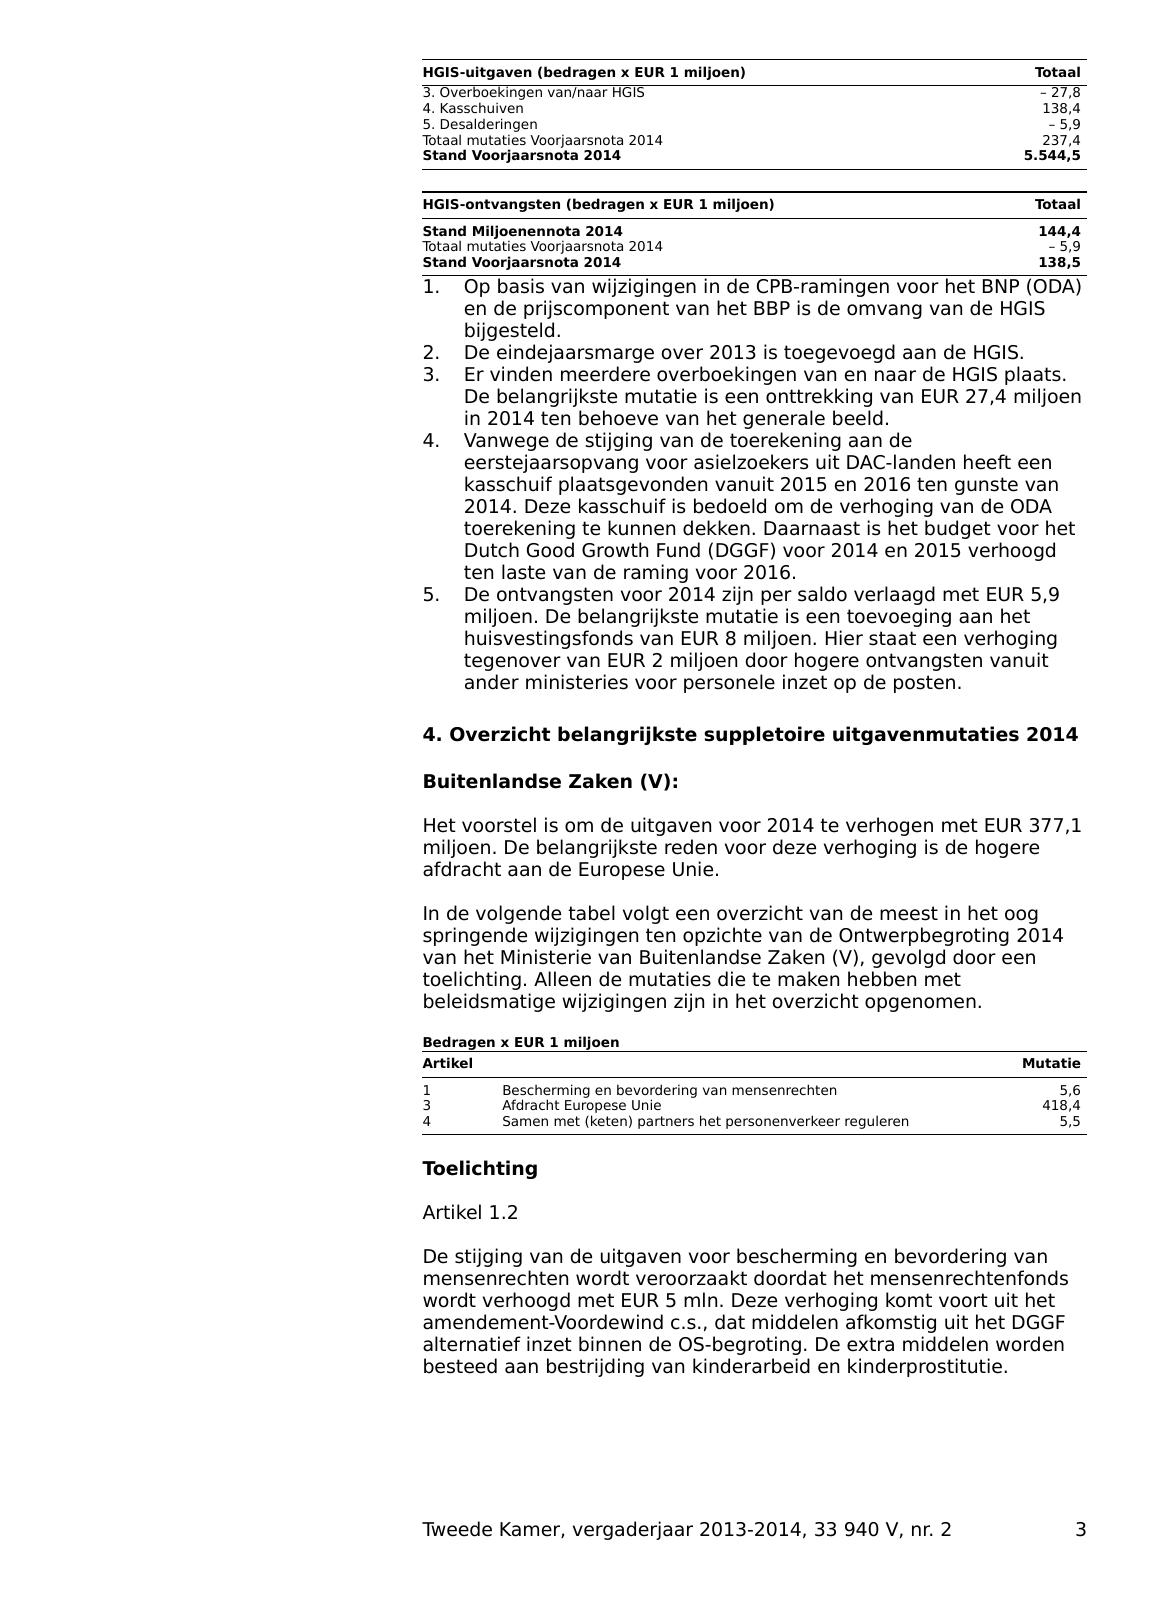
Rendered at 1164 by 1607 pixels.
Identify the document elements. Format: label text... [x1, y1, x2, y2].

table_header Bedragen x EUR 1 miljoen [422, 1035, 1087, 1051]
table_cell 3 [422, 1098, 496, 1114]
subtitle Buitenlandse Zaken (V): [422, 771, 1087, 793]
table_cell 4. Kasschuiven [422, 101, 968, 117]
table_cell – 5,9 [969, 239, 1087, 255]
text Het voorstel is om de uitgaven voor 2014 te verhogen met EUR 377,1 miljoen. De belangrijkste reden voor deze verhoging is de hogere afdracht aan de Europese Unie. [422, 815, 1087, 881]
text In de volgende tabel volgt een overzicht van de meest in het oog springende wijzigingen ten opzichte van de Ontwerpbegroting 2014 van het Ministerie van Buitenlandse Zaken (V), gevolgd door een toelichting. Alleen de mutaties die te maken hebben met beleidsmatige wijzigingen zijn in het overzicht opgenomen. [422, 903, 1087, 1013]
table_cell Artikel [422, 1052, 496, 1077]
table_header HGIS-ontvangsten (bedragen x EUR 1 miljoen) [422, 193, 968, 218]
table_cell 5. Desalderingen [422, 117, 968, 132]
table_cell [496, 1052, 968, 1077]
table_cell 144,4 [969, 219, 1087, 239]
table_header Totaal [969, 60, 1087, 85]
table_cell Bescherming en bevordering van mensenrechten [496, 1078, 968, 1098]
table_cell 5.544,5 [969, 148, 1087, 168]
text 3. Er vinden meerdere overboekingen van en naar de HGIS plaats. De belangrijkste mutatie is een onttrekking van EUR 27,4 miljoen in 2014 ten behoeve van het generale beeld. [422, 364, 1087, 430]
table_cell – 5,9 [969, 117, 1087, 132]
table_cell 4 [422, 1114, 496, 1134]
table_cell Mutatie [969, 1052, 1087, 1077]
subtitle Artikel 1.2 [422, 1202, 1087, 1224]
table_header HGIS-uitgaven (bedragen x EUR 1 miljoen) [422, 60, 968, 85]
table_cell Stand Voorjaarsnota 2014 [422, 148, 968, 168]
table_cell Stand Voorjaarsnota 2014 [422, 255, 968, 275]
table_cell 138,5 [969, 255, 1087, 275]
table_cell Afdracht Europese Unie [496, 1098, 968, 1114]
table_cell Totaal mutaties Voorjaarsnota 2014 [422, 239, 968, 255]
text 4. Vanwege de stijging van de toerekening aan de eerstejaarsopvang voor asielzoekers uit DAC-landen heeft een kasschuif plaatsgevonden vanuit 2015 en 2016 ten gunste van 2014. Deze kasschuif is bedoeld om de verhoging van de ODA toerekening te kunnen dekken. Daarnaast is het budget voor het Dutch Good Growth Fund (DGGF) voor 2014 en 2015 verhoogd ten laste van de raming voor 2016. [422, 430, 1087, 584]
table_cell Totaal mutaties Voorjaarsnota 2014 [422, 133, 968, 148]
table_cell – 27,8 [969, 86, 1087, 101]
table_cell Stand Miljoenennota 2014 [422, 219, 968, 239]
table_cell 1 [422, 1078, 496, 1098]
table_cell 5,6 [969, 1078, 1087, 1098]
table_cell 418,4 [969, 1098, 1087, 1114]
table_cell 138,4 [969, 101, 1087, 117]
table_cell 3. Overboekingen van/naar HGIS [422, 86, 968, 101]
text 2. De eindejaarsmarge over 2013 is toegevoegd aan de HGIS. [422, 342, 1087, 364]
text 1. Op basis van wijzigingen in de CPB-ramingen voor het BNP (ODA) en de prijscomponent van het BBP is de omvang van de HGIS bijgesteld. [422, 276, 1087, 342]
text De stijging van de uitgaven voor bescherming en bevordering van mensenrechten wordt veroorzaakt doordat het mensenrechtenfonds wordt verhoogd met EUR 5 mln. Deze verhoging komt voort uit het amendement-Voordewind c.s., dat middelen afkomstig uit het DGGF alternatief inzet binnen de OS-begroting. De extra middelen worden besteed aan bestrijding van kinderarbeid en kinderprostitutie. [422, 1246, 1087, 1378]
table_header Totaal [969, 193, 1087, 218]
subtitle Toelichting [422, 1158, 1087, 1179]
subtitle 4. Overzicht belangrijkste suppletoire uitgavenmutaties 2014 [422, 724, 1087, 746]
table_cell 237,4 [969, 133, 1087, 148]
table_cell Samen met (keten) partners het personenverkeer reguleren [496, 1114, 968, 1134]
text 5. De ontvangsten voor 2014 zijn per saldo verlaagd met EUR 5,9 miljoen. De belangrijkste mutatie is een toevoeging aan het huisvestingsfonds van EUR 8 miljoen. Hier staat een verhoging tegenover van EUR 2 miljoen door hogere ontvangsten vanuit ander ministeries voor personele inzet op de posten. [422, 584, 1087, 694]
table_cell 5,5 [969, 1114, 1087, 1134]
